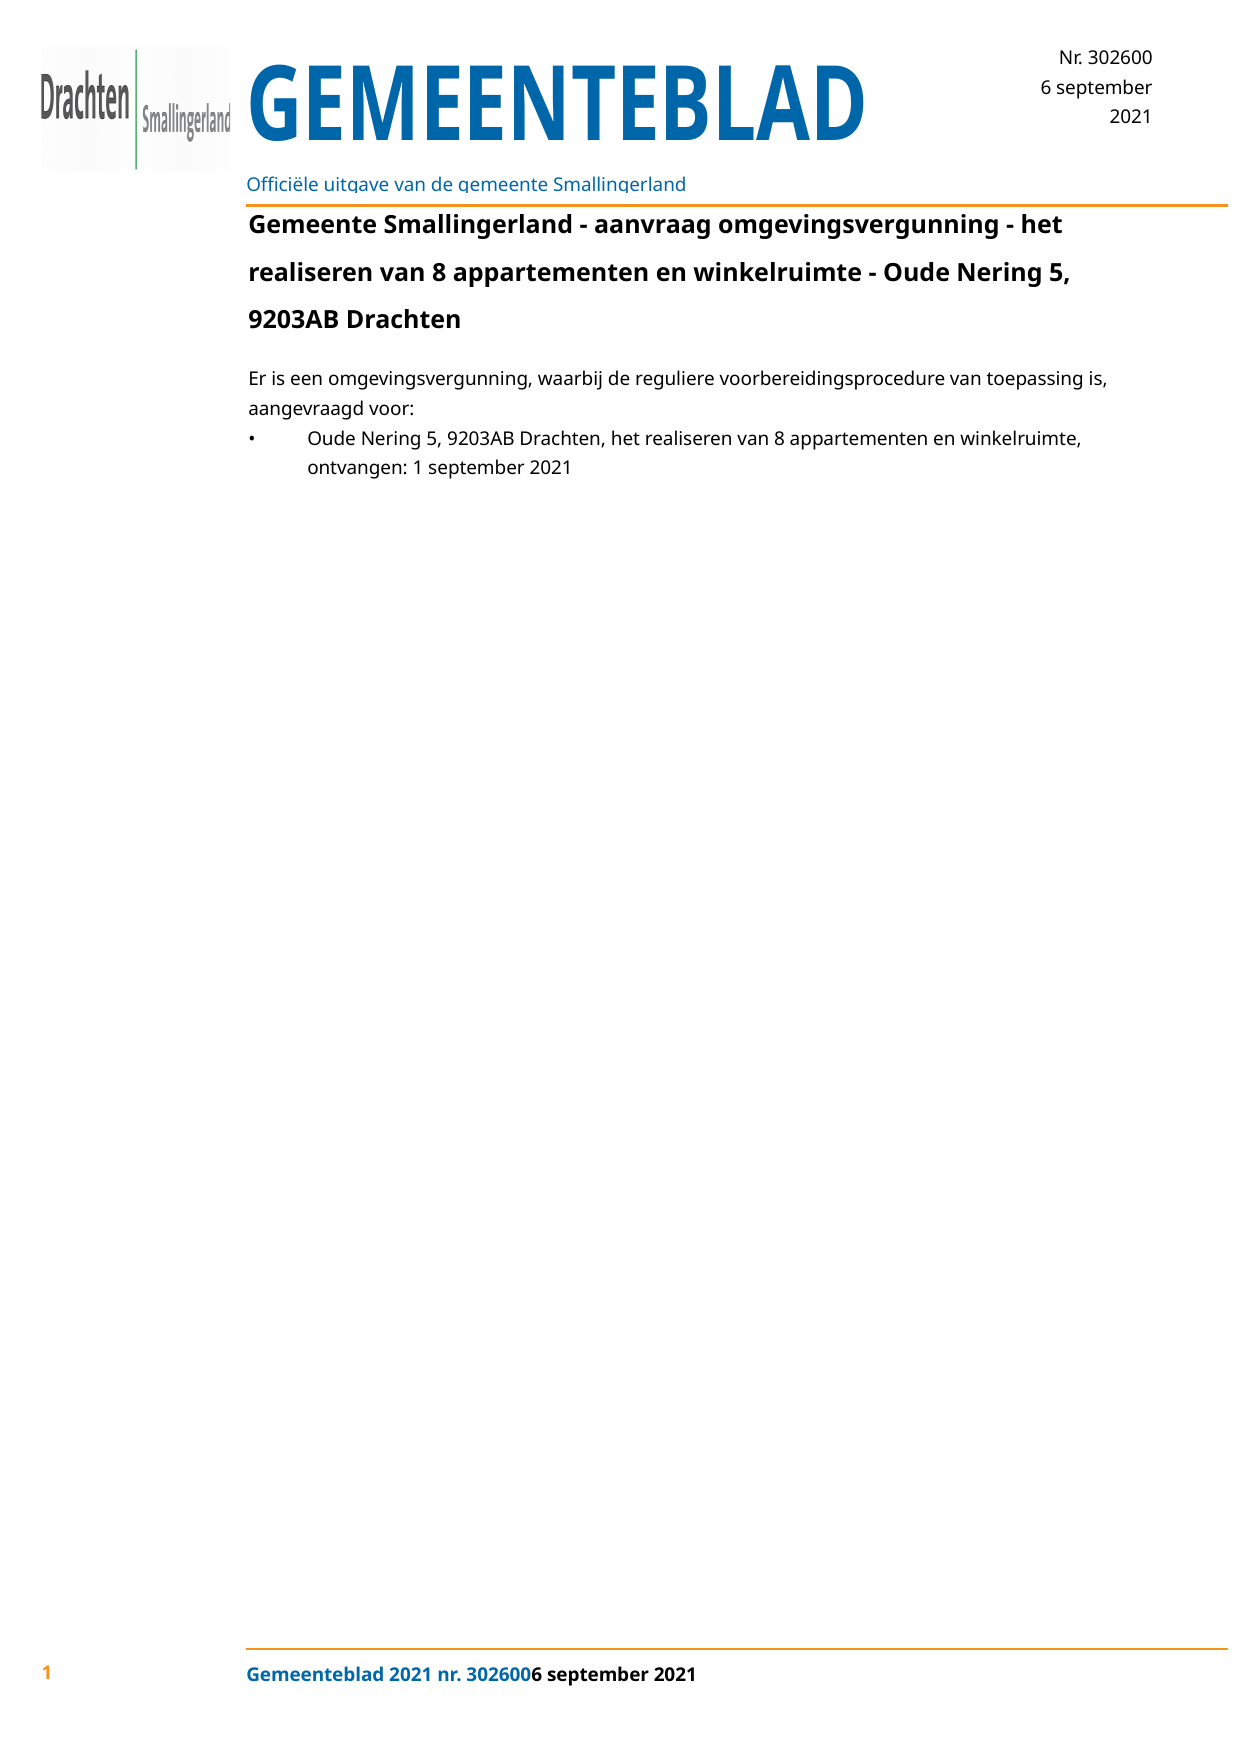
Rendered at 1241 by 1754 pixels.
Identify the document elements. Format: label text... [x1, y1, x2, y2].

picture [41, 47, 231, 172]
text Gemeente Smallingerland - aanvraag omgevingsvergunning - het realiseren van 8 appartementen en winkelruimte - Oude Nering 5, 9203AB Drachten [248, 207, 1152, 336]
text Er is een omgevingsvergunning, waarbij de reguliere voorbereidingsprocedure van toepassing is, aangevraagd voor: [248, 366, 1152, 421]
list Oude Nering 5, 9203AB Drachten, het realiseren van 8 appartementen en winkelruimte, ontvangen: 1 september 2021 [248, 425, 1152, 480]
